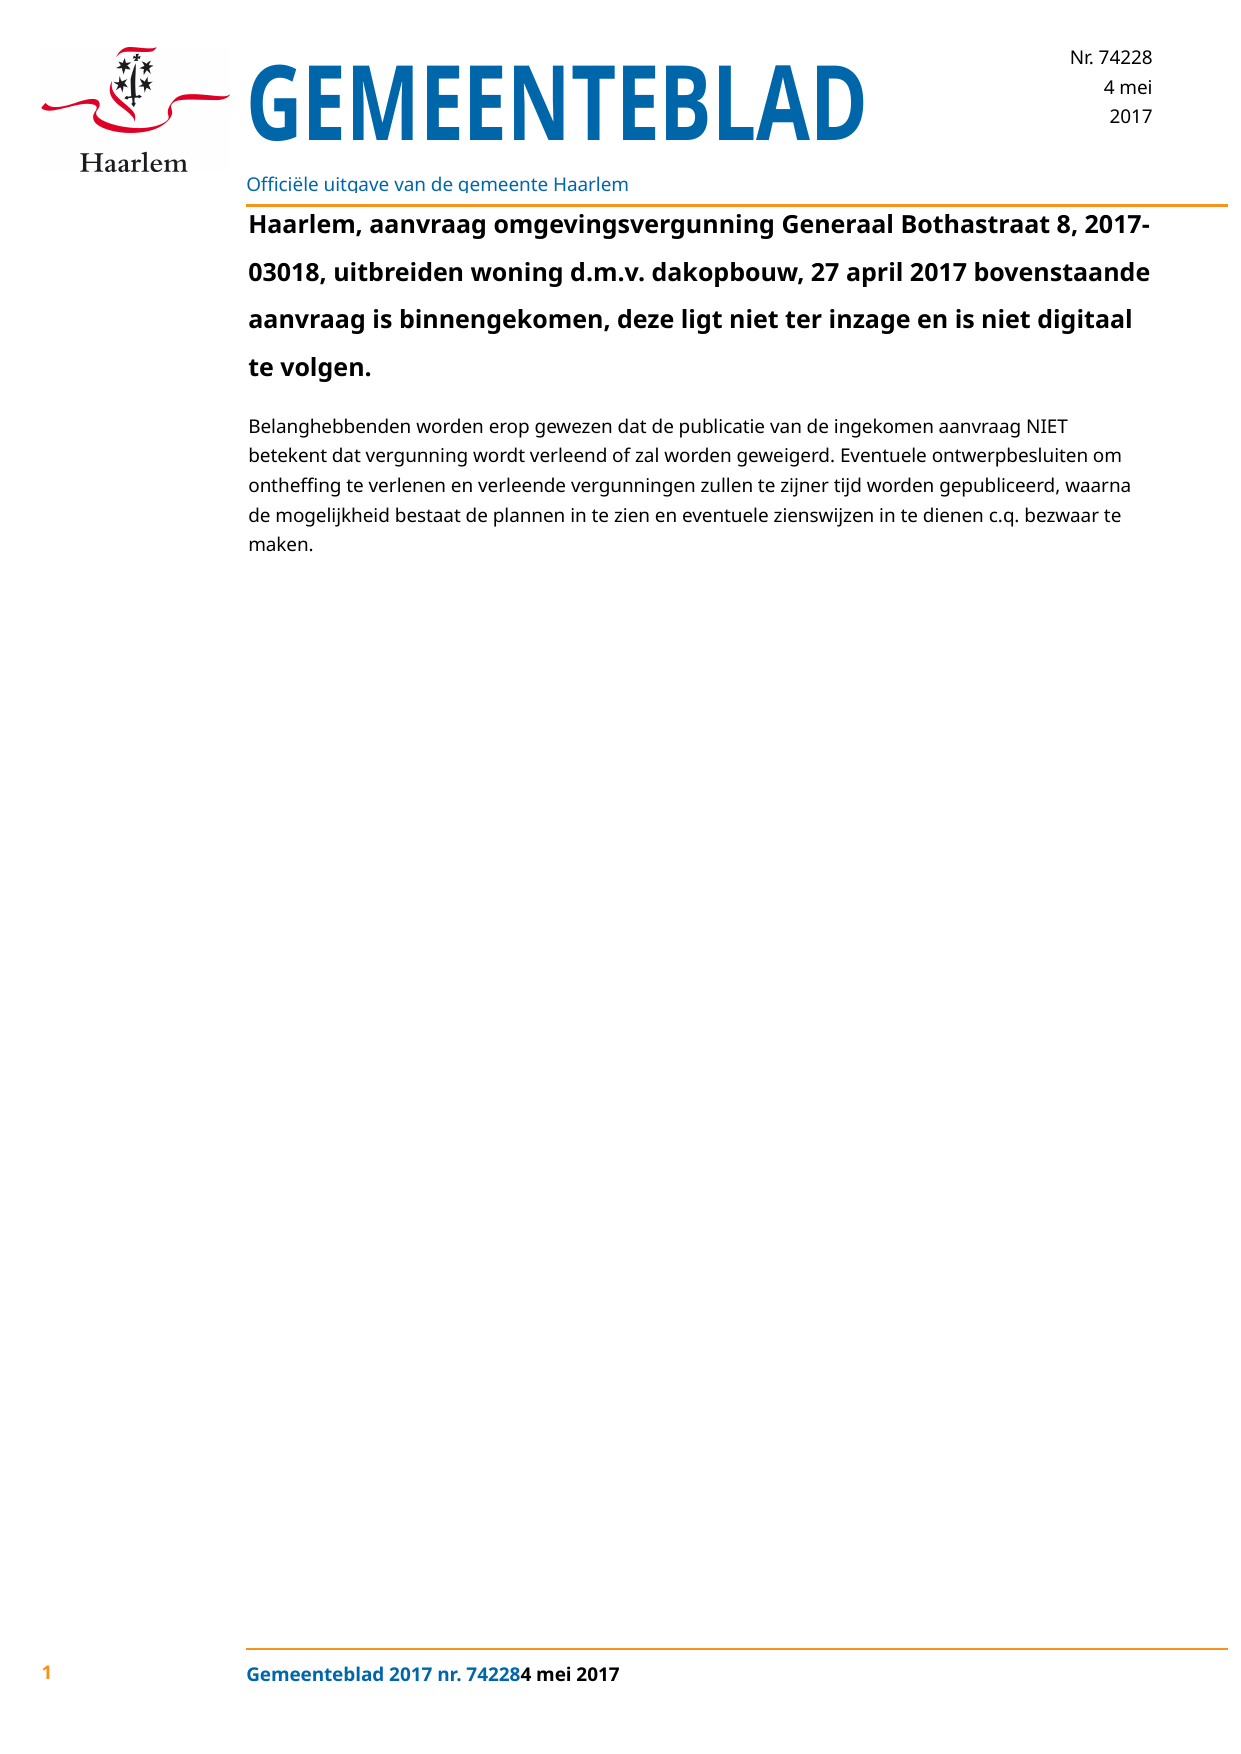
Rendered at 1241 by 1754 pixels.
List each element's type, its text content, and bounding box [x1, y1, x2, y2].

text Haarlem, aanvraag omgevingsvergunning Generaal Bothastraat 8, 2017-03018, uitbreiden woning d.m.v. dakopbouw, 27 april 2017 bovenstaande aanvraag is binnengekomen, deze ligt niet ter inzage en is niet digitaal te volgen. [248, 207, 1152, 384]
picture [41, 47, 231, 172]
text Belanghebbenden worden erop gewezen dat de publicatie van de ingekomen aanvraag NIET betekent dat vergunning wordt verleend of zal worden geweigerd. Eventuele ontwerpbesluiten om ontheffing te verlenen en verleende vergunningen zullen te zijner tijd worden gepubliceerd, waarna de mogelijkheid bestaat de plannen in te zien en eventuele zienswijzen in te dienen c.q. bezwaar te maken. [248, 413, 1152, 557]
